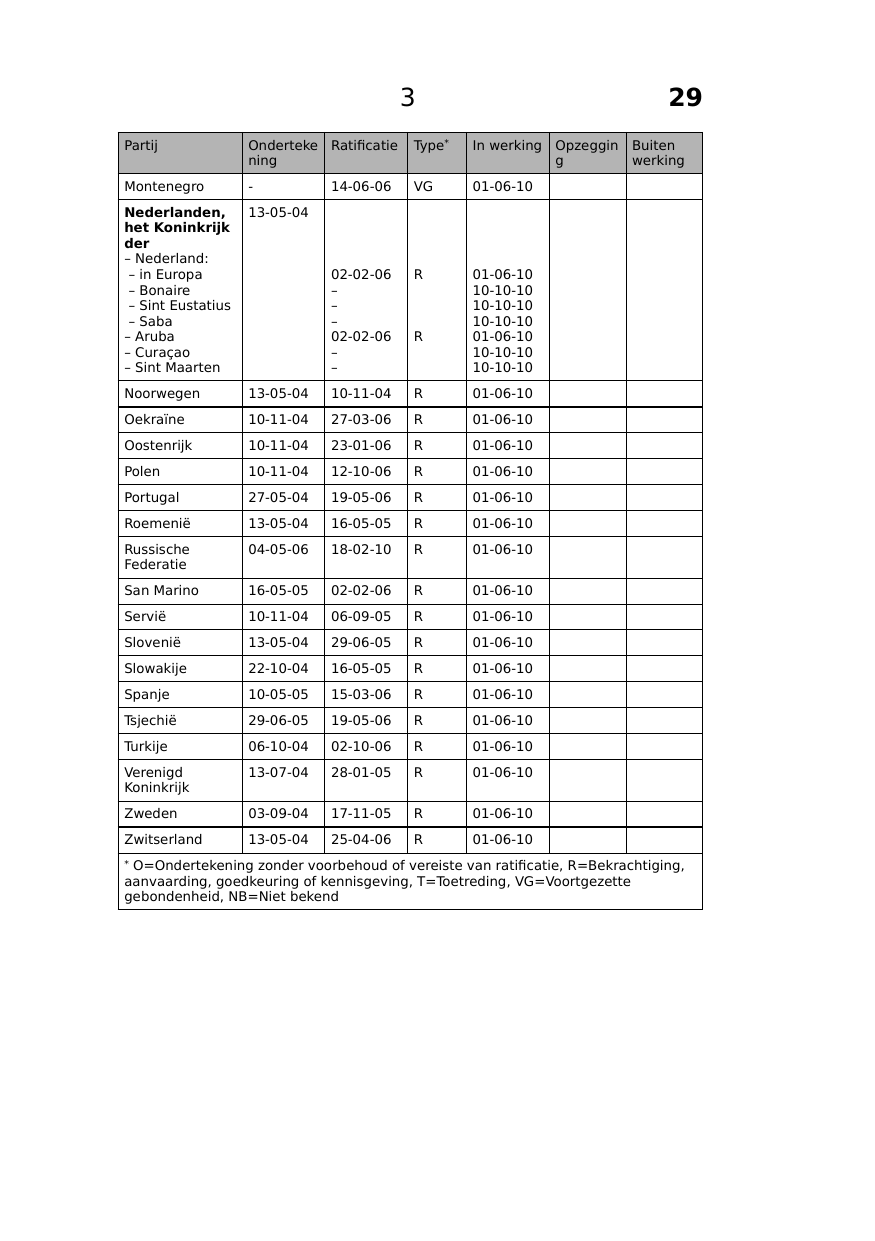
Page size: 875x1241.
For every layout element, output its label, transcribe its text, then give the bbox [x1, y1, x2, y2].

table_cell 01-06-10 [467, 433, 549, 458]
table_cell 13-05-04 [243, 630, 324, 655]
table_cell R [408, 630, 466, 655]
table_cell [550, 656, 626, 681]
table_cell [408, 298, 466, 314]
table_cell Roemenië [119, 511, 242, 536]
table_header In werking [467, 133, 549, 173]
table_cell [243, 360, 324, 380]
table_cell [627, 802, 702, 826]
table_cell 27-03-06 [325, 408, 407, 432]
table_cell [550, 459, 626, 484]
table_cell [627, 314, 702, 329]
table_cell 01-06-10 [467, 579, 549, 603]
table_cell R [408, 537, 466, 577]
table_cell – Sint Eustatius [119, 298, 242, 314]
table_cell R [408, 267, 466, 283]
table_header Partij [119, 133, 242, 173]
table_cell [550, 174, 626, 199]
table_cell R [408, 459, 466, 484]
table_cell 01-06-10 [467, 630, 549, 655]
table_cell 06-10-04 [243, 734, 324, 759]
table_cell [243, 314, 324, 329]
table_cell 29-06-05 [243, 708, 324, 733]
table_cell 14-06-06 [325, 174, 407, 199]
table_cell R [408, 408, 466, 432]
table_cell Polen [119, 459, 242, 484]
table_cell 01-06-10 [467, 828, 549, 852]
table_cell [408, 283, 466, 298]
table_cell [325, 200, 407, 252]
table_cell R [408, 605, 466, 629]
table_cell 17-11-05 [325, 802, 407, 826]
table_cell 04-05-06 [243, 537, 324, 577]
table_cell Servië [119, 605, 242, 629]
table_cell [627, 511, 702, 536]
table_cell 10-11-04 [243, 408, 324, 432]
table_cell 01-06-10 [467, 267, 549, 283]
table_cell Russische Federatie [119, 537, 242, 577]
table_cell 02-02-06 [325, 329, 407, 345]
table_cell 10-10-10 [467, 283, 549, 298]
table_cell [408, 252, 466, 267]
table_cell R [408, 708, 466, 733]
table_cell [550, 537, 626, 577]
table_cell R [408, 760, 466, 801]
table_cell Oekraïne [119, 408, 242, 432]
table_cell 01-06-10 [467, 734, 549, 759]
table_cell 13-05-04 [243, 828, 324, 852]
table_cell 16-05-05 [325, 656, 407, 681]
table_cell 10-11-04 [243, 459, 324, 484]
table_cell [627, 828, 702, 852]
table_cell [550, 433, 626, 458]
table_cell 16-05-05 [243, 579, 324, 603]
table_cell 02-10-06 [325, 734, 407, 759]
table_cell 01-06-10 [467, 605, 549, 629]
table_cell Oostenrijk [119, 433, 242, 458]
table_cell 10-11-04 [243, 433, 324, 458]
table_cell R [408, 511, 466, 536]
table_cell 13-05-04 [243, 511, 324, 536]
table_cell [243, 345, 324, 360]
table_cell [550, 485, 626, 510]
table_cell 19-05-06 [325, 708, 407, 733]
table_cell [243, 267, 324, 283]
table_cell [627, 537, 702, 577]
table_cell 01-06-10 [467, 511, 549, 536]
table_cell 27-05-04 [243, 485, 324, 510]
table_cell 01-06-10 [467, 802, 549, 826]
table_cell Spanje [119, 682, 242, 707]
table_cell [243, 252, 324, 267]
table_cell Verenigd Koninkrijk [119, 760, 242, 801]
table_cell [627, 174, 702, 199]
table_cell [550, 511, 626, 536]
table_header Ondertekening [243, 133, 324, 173]
table_cell [550, 298, 626, 314]
table_cell [550, 381, 626, 406]
table_cell 01-06-10 [467, 459, 549, 484]
table_cell [243, 329, 324, 345]
table_cell 29-06-05 [325, 630, 407, 655]
table_cell Zwitserland [119, 828, 242, 852]
table_cell 01-06-10 [467, 537, 549, 577]
table_cell – [325, 360, 407, 380]
table_cell 18-02-10 [325, 537, 407, 577]
table_cell [627, 605, 702, 629]
table_cell – [325, 314, 407, 329]
table_cell [467, 200, 549, 252]
table_cell San Marino [119, 579, 242, 603]
table_cell – [325, 345, 407, 360]
table_cell [627, 252, 702, 267]
table_cell – [325, 298, 407, 314]
table_cell [627, 360, 702, 380]
table_cell 10-11-04 [325, 381, 407, 406]
table_cell [408, 345, 466, 360]
table_cell [550, 360, 626, 380]
table_cell [627, 459, 702, 484]
table_cell [550, 329, 626, 345]
table_cell [243, 298, 324, 314]
table_cell 12-10-06 [325, 459, 407, 484]
table_cell R [408, 734, 466, 759]
table_cell [627, 408, 702, 432]
table_cell [550, 828, 626, 852]
table_cell 10-10-10 [467, 345, 549, 360]
table_cell [550, 760, 626, 801]
table_cell [550, 682, 626, 707]
table_cell [627, 682, 702, 707]
table_cell 01-06-10 [467, 174, 549, 199]
table_cell VG [408, 174, 466, 199]
table_cell 23-01-06 [325, 433, 407, 458]
table_cell [550, 605, 626, 629]
table_cell [550, 408, 626, 432]
table_cell 10-05-05 [243, 682, 324, 707]
table_cell 02-02-06 [325, 579, 407, 603]
table_cell Nederlanden, het Koninkrijk der [119, 200, 242, 252]
table_cell [627, 708, 702, 733]
table_cell [627, 267, 702, 283]
table_cell 01-06-10 [467, 656, 549, 681]
table_cell [550, 200, 626, 252]
table_cell – Curaçao [119, 345, 242, 360]
table_cell Portugal [119, 485, 242, 510]
table_cell R [408, 381, 466, 406]
table_cell Slowakije [119, 656, 242, 681]
table_header Opzegging [550, 133, 626, 173]
table_cell – Aruba [119, 329, 242, 345]
table_cell 16-05-05 [325, 511, 407, 536]
table_cell 03-09-04 [243, 802, 324, 826]
table_cell [550, 283, 626, 298]
table_cell 06-09-05 [325, 605, 407, 629]
table_cell R [408, 329, 466, 345]
table_cell [550, 314, 626, 329]
table_header Buiten werking [627, 133, 702, 173]
table_cell Montenegro [119, 174, 242, 199]
table_cell – Sint Maarten [119, 360, 242, 380]
table_cell [550, 630, 626, 655]
table_cell [467, 252, 549, 267]
table_cell [325, 252, 407, 267]
table_cell 10-10-10 [467, 360, 549, 380]
table_cell [627, 630, 702, 655]
table_cell Slovenië [119, 630, 242, 655]
table_cell R [408, 433, 466, 458]
table_cell 22-10-04 [243, 656, 324, 681]
table_cell 01-06-10 [467, 329, 549, 345]
table_cell 01-06-10 [467, 760, 549, 801]
table_header Ratificatie [325, 133, 407, 173]
table_cell 28-01-05 [325, 760, 407, 801]
table_cell – Nederland: [119, 252, 242, 267]
table_cell R [408, 682, 466, 707]
table_cell [408, 314, 466, 329]
table_cell Turkije [119, 734, 242, 759]
table_cell 15-03-06 [325, 682, 407, 707]
table_cell [550, 734, 626, 759]
table_cell [627, 283, 702, 298]
table_cell [627, 298, 702, 314]
table_cell - [243, 174, 324, 199]
table_cell 10-10-10 [467, 298, 549, 314]
table_cell 10-10-10 [467, 314, 549, 329]
table_cell 01-06-10 [467, 408, 549, 432]
table_cell [627, 656, 702, 681]
table_cell [627, 381, 702, 406]
table_cell R [408, 656, 466, 681]
table_cell * O=Ondertekening zonder voorbehoud of vereiste van ratificatie, R=Bekrachtiging, aanvaarding, goedkeuring of kennisgeving, T=Toetreding, VG=Voortgezette gebondenheid, NB=Niet bekend [119, 854, 702, 909]
table_cell R [408, 802, 466, 826]
table_header Type* [408, 133, 466, 173]
table_cell [627, 734, 702, 759]
table_cell 01-06-10 [467, 485, 549, 510]
table_cell 13-05-04 [243, 381, 324, 406]
table_cell [550, 708, 626, 733]
table_cell 25-04-06 [325, 828, 407, 852]
table_cell Zweden [119, 802, 242, 826]
table_cell 13-05-04 [243, 200, 324, 252]
table_cell 10-11-04 [243, 605, 324, 629]
table_cell – in Europa [119, 267, 242, 283]
table_cell R [408, 579, 466, 603]
table_cell [550, 252, 626, 267]
table_cell [627, 760, 702, 801]
table_cell 02-02-06 [325, 267, 407, 283]
table_cell [550, 802, 626, 826]
table_cell Tsjechië [119, 708, 242, 733]
table_cell 01-06-10 [467, 381, 549, 406]
table_cell R [408, 828, 466, 852]
table_cell [550, 267, 626, 283]
table_cell Noorwegen [119, 381, 242, 406]
table_cell [408, 200, 466, 252]
table_cell [627, 200, 702, 252]
table_cell 01-06-10 [467, 682, 549, 707]
table_cell [627, 579, 702, 603]
table_cell [627, 485, 702, 510]
table_cell [627, 345, 702, 360]
table_cell [243, 283, 324, 298]
table_cell R [408, 485, 466, 510]
table_cell 01-06-10 [467, 708, 549, 733]
table_cell [550, 579, 626, 603]
table_cell – Saba [119, 314, 242, 329]
table_cell 19-05-06 [325, 485, 407, 510]
table_cell [550, 345, 626, 360]
table_cell – [325, 283, 407, 298]
table_cell [627, 329, 702, 345]
table_cell [408, 360, 466, 380]
table_cell – Bonaire [119, 283, 242, 298]
table_cell [627, 433, 702, 458]
table_cell 13-07-04 [243, 760, 324, 801]
